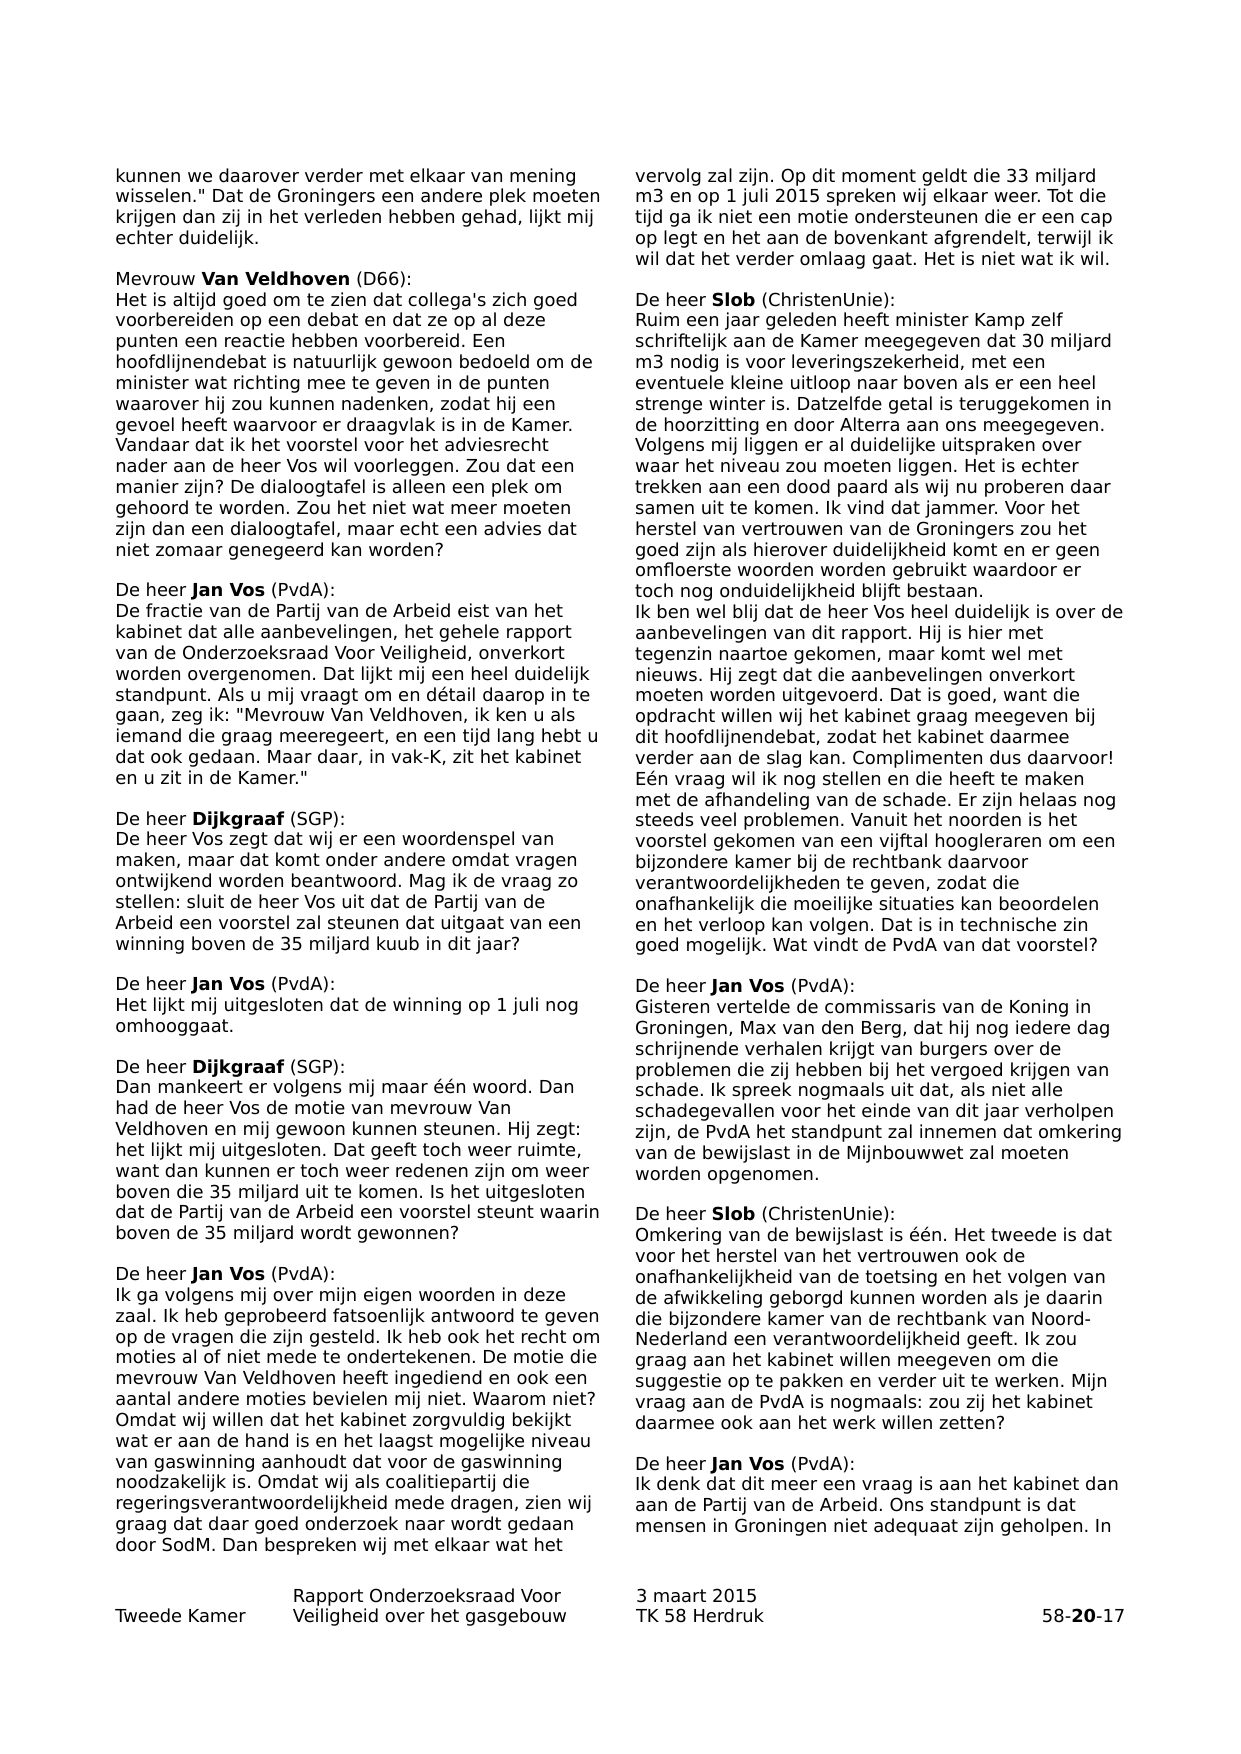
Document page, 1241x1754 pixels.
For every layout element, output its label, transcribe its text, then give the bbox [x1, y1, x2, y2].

text vervolg zal zijn. Op dit moment geldt die 33 miljard m3 en op 1 juli 2015 spreken wij elkaar weer. Tot die tijd ga ik niet een motie ondersteunen die er een cap op legt en het aan de bovenkant afgrendelt, terwijl ik wil dat het verder omlaag gaat. Het is niet wat ik wil. [635, 165, 1125, 269]
text De heer Jan Vos (PvdA): [115, 580, 605, 601]
text De heer Jan Vos (PvdA): [635, 1453, 1125, 1474]
text kunnen we daarover verder met elkaar van mening wisselen." Dat de Groningers een andere plek moeten krijgen dan zij in het verleden hebben gehad, lijkt mij echter duidelijk. [115, 165, 605, 249]
text De heer Slob (ChristenUnie): [635, 1204, 1125, 1225]
text De heer Jan Vos (PvdA): [635, 976, 1125, 997]
text Omkering van de bewijslast is één. Het tweede is dat voor het herstel van het vertrouwen ook de onafhankelijkheid van de toetsing en het volgen van de afwikkeling geborgd kunnen worden als je daarin die bijzondere kamer van de rechtbank van Noord-Nederland een verantwoordelijkheid geeft. Ik zou graag aan het kabinet willen meegeven om die suggestie op te pakken en verder uit te werken. Mijn vraag aan de PvdA is nogmaals: zou zij het kabinet daarmee ook aan het werk willen zetten? [635, 1225, 1125, 1433]
text De fractie van de Partij van de Arbeid eist van het kabinet dat alle aanbevelingen, het gehele rapport van de Onderzoeksraad Voor Veiligheid, onverkort worden overgenomen. Dat lijkt mij een heel duidelijk standpunt. Als u mij vraagt om en détail daarop in te gaan, zeg ik: "Mevrouw Van Veldhoven, ik ken u als iemand die graag meeregeert, en een tijd lang hebt u dat ook gedaan. Maar daar, in vak-K, zit het kabinet en u zit in de Kamer." [115, 601, 605, 788]
text Eén vraag wil ik nog stellen en die heeft te maken met de afhandeling van de schade. Er zijn helaas nog steeds veel problemen. Vanuit het noorden is het voorstel gekomen van een vijftal hoogleraren om een bijzondere kamer bij de rechtbank daarvoor verantwoordelijkheden te geven, zodat die onafhankelijk die moeilijke situaties kan beoordelen en het verloop kan volgen. Dat is in technische zin goed mogelijk. Wat vindt de PvdA van dat voorstel? [635, 768, 1125, 956]
text De heer Jan Vos (PvdA): [115, 974, 605, 995]
text Dan mankeert er volgens mij maar één woord. Dan had de heer Vos de motie van mevrouw Van Veldhoven en mij gewoon kunnen steunen. Hij zegt: het lijkt mij uitgesloten. Dat geeft toch weer ruimte, want dan kunnen er toch weer redenen zijn om weer boven die 35 miljard uit te komen. Is het uitgesloten dat de Partij van de Arbeid een voorstel steunt waarin boven de 35 miljard wordt gewonnen? [115, 1077, 605, 1244]
text Het is altijd goed om te zien dat collega's zich goed voorbereiden op een debat en dat ze op al deze punten een reactie hebben voorbereid. Een hoofdlijnendebat is natuurlijk gewoon bedoeld om de minister wat richting mee te geven in de punten waarover hij zou kunnen nadenken, zodat hij een gevoel heeft waarvoor er draagvlak is in de Kamer. Vandaar dat ik het voorstel voor het adviesrecht nader aan de heer Vos wil voorleggen. Zou dat een manier zijn? De dialoogtafel is alleen een plek om gehoord te worden. Zou het niet wat meer moeten zijn dan een dialoogtafel, maar echt een advies dat niet zomaar genegeerd kan worden? [115, 289, 605, 560]
text Ik denk dat dit meer een vraag is aan het kabinet dan aan de Partij van de Arbeid. Ons standpunt is dat mensen in Groningen niet adequaat zijn geholpen. In [635, 1474, 1125, 1537]
text De heer Vos zegt dat wij er een woordenspel van maken, maar dat komt onder andere omdat vragen ontwijkend worden beantwoord. Mag ik de vraag zo stellen: sluit de heer Vos uit dat de Partij van de Arbeid een voorstel zal steunen dat uitgaat van een winning boven de 35 miljard kuub in dit jaar? [115, 829, 605, 954]
text Ruim een jaar geleden heeft minister Kamp zelf schriftelijk aan de Kamer meegegeven dat 30 miljard m3 nodig is voor leveringszekerheid, met een eventuele kleine uitloop naar boven als er een heel strenge winter is. Datzelfde getal is teruggekomen in de hoorzitting en door Alterra aan ons meegegeven. Volgens mij liggen er al duidelijke uitspraken over waar het niveau zou moeten liggen. Het is echter trekken aan een dood paard als wij nu proberen daar samen uit te komen. Ik vind dat jammer. Voor het herstel van vertrouwen van de Groningers zou het goed zijn als hierover duidelijkheid komt en er geen omfloerste woorden worden gebruikt waardoor er toch nog onduidelijkheid blijft bestaan. [635, 310, 1125, 602]
text Ik ben wel blij dat de heer Vos heel duidelijk is over de aanbevelingen van dit rapport. Hij is hier met tegenzin naartoe gekomen, maar komt wel met nieuws. Hij zegt dat die aanbevelingen onverkort moeten worden uitgevoerd. Dat is goed, want die opdracht willen wij het kabinet graag meegeven bij dit hoofdlijnendebat, zodat het kabinet daarmee verder aan de slag kan. Complimenten dus daarvoor! [635, 602, 1125, 768]
text Gisteren vertelde de commissaris van de Koning in Groningen, Max van den Berg, dat hij nog iedere dag schrijnende verhalen krijgt van burgers over de problemen die zij hebben bij het vergoed krijgen van schade. Ik spreek nogmaals uit dat, als niet alle schadegevallen voor het einde van dit jaar verholpen zijn, de PvdA het standpunt zal innemen dat omkering van de bewijslast in de Mijnbouwwet zal moeten worden opgenomen. [635, 997, 1125, 1184]
text Mevrouw Van Veldhoven (D66): [115, 269, 605, 289]
text Ik ga volgens mij over mijn eigen woorden in deze zaal. Ik heb geprobeerd fatsoenlijk antwoord te geven op de vragen die zijn gesteld. Ik heb ook het recht om moties al of niet mede te ondertekenen. De motie die mevrouw Van Veldhoven heeft ingediend en ook een aantal andere moties bevielen mij niet. Waarom niet? Omdat wij willen dat het kabinet zorgvuldig bekijkt wat er aan de hand is en het laagst mogelijke niveau van gaswinning aanhoudt dat voor de gaswinning noodzakelijk is. Omdat wij als coalitiepartij die regeringsverantwoordelijkheid mede dragen, zien wij graag dat daar goed onderzoek naar wordt gedaan door SodM. Dan bespreken wij met elkaar wat het [115, 1285, 605, 1556]
text De heer Jan Vos (PvdA): [115, 1264, 605, 1285]
text De heer Dijkgraaf (SGP): [115, 808, 605, 829]
text De heer Dijkgraaf (SGP): [115, 1057, 605, 1077]
text De heer Slob (ChristenUnie): [635, 289, 1125, 310]
text Het lijkt mij uitgesloten dat de winning op 1 juli nog omhooggaat. [115, 995, 605, 1037]
